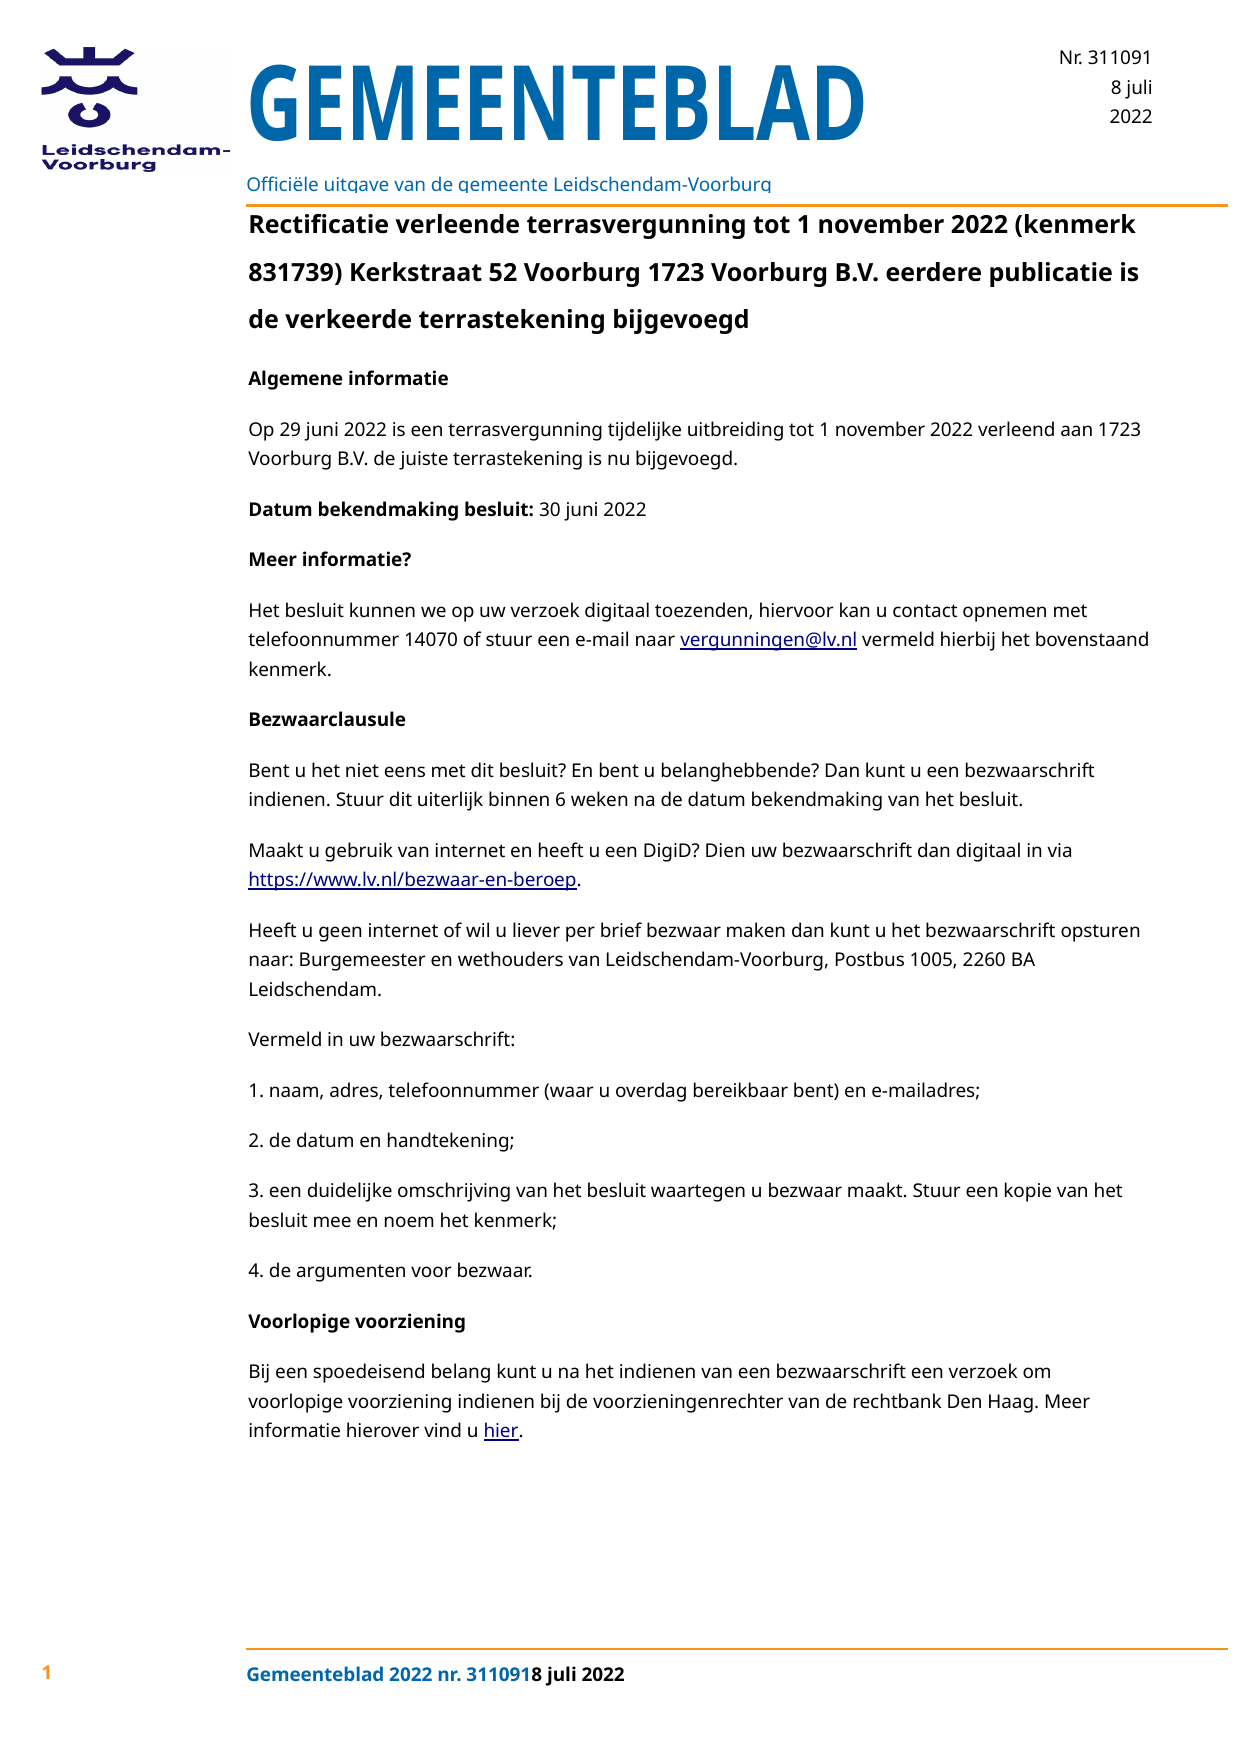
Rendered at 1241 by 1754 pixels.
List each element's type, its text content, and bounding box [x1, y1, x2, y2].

text Voorlopige voorziening [248, 1308, 1152, 1334]
text Bij een spoedeisend belang kunt u na het indienen van een bezwaarschrift een verzoek om voorlopige voorziening indienen bij de voorzieningenrechter van de rechtbank Den Haag. Meer informatie hierover vind u hier. [248, 1358, 1152, 1443]
text Rectificatie verleende terrasvergunning tot 1 november 2022 (kenmerk 831739) Kerkstraat 52 Voorburg 1723 Voorburg B.V. eerdere publicatie is de verkeerde terrastekening bijgevoegd [248, 207, 1152, 336]
text Bent u het niet eens met dit besluit? En bent u belanghebbende? Dan kunt u een bezwaarschrift indienen. Stuur dit uiterlijk binnen 6 weken na de datum bekendmaking van het besluit. [248, 757, 1152, 812]
text Maakt u gebruik van internet en heeft u een DigiD? Dien uw bezwaarschrift dan digitaal in via https://www.lv.nl/bezwaar-en-beroep. [248, 837, 1152, 892]
text 2. de datum en handtekening; [248, 1127, 1152, 1153]
text Heeft u geen internet of wil u liever per brief bezwaar maken dan kunt u het bezwaarschrift opsturen naar: Burgemeester en wethouders van Leidschendam-Voorburg, Postbus 1005, 2260 BA Leidschendam. [248, 917, 1152, 1002]
text Bezwaarclausule [248, 706, 1152, 732]
text Datum bekendmaking besluit: 30 juni 2022 [248, 496, 1152, 522]
text Meer informatie? [248, 546, 1152, 572]
text 1. naam, adres, telefoonnummer (waar u overdag bereikbaar bent) en e-mailadres; [248, 1077, 1152, 1102]
text Vermeld in uw bezwaarschrift: [248, 1026, 1152, 1052]
text Algemene informatie [248, 366, 1152, 391]
text Het besluit kunnen we op uw verzoek digitaal toezenden, hiervoor kan u contact opnemen met telefoonnummer 14070 of stuur een e-mail naar vergunningen@lv.nl vermeld hierbij het bovenstaand kenmerk. [248, 597, 1152, 682]
text 4. de argumenten voor bezwaar. [248, 1258, 1152, 1283]
text Op 29 juni 2022 is een terrasvergunning tijdelijke uitbreiding tot 1 november 2022 verleend aan 1723 Voorburg B.V. de juiste terrastekening is nu bijgevoegd. [248, 416, 1152, 471]
picture [41, 47, 231, 172]
text 3. een duidelijke omschrijving van het besluit waartegen u bezwaar maakt. Stuur een kopie van het besluit mee en noem het kenmerk; [248, 1178, 1152, 1233]
